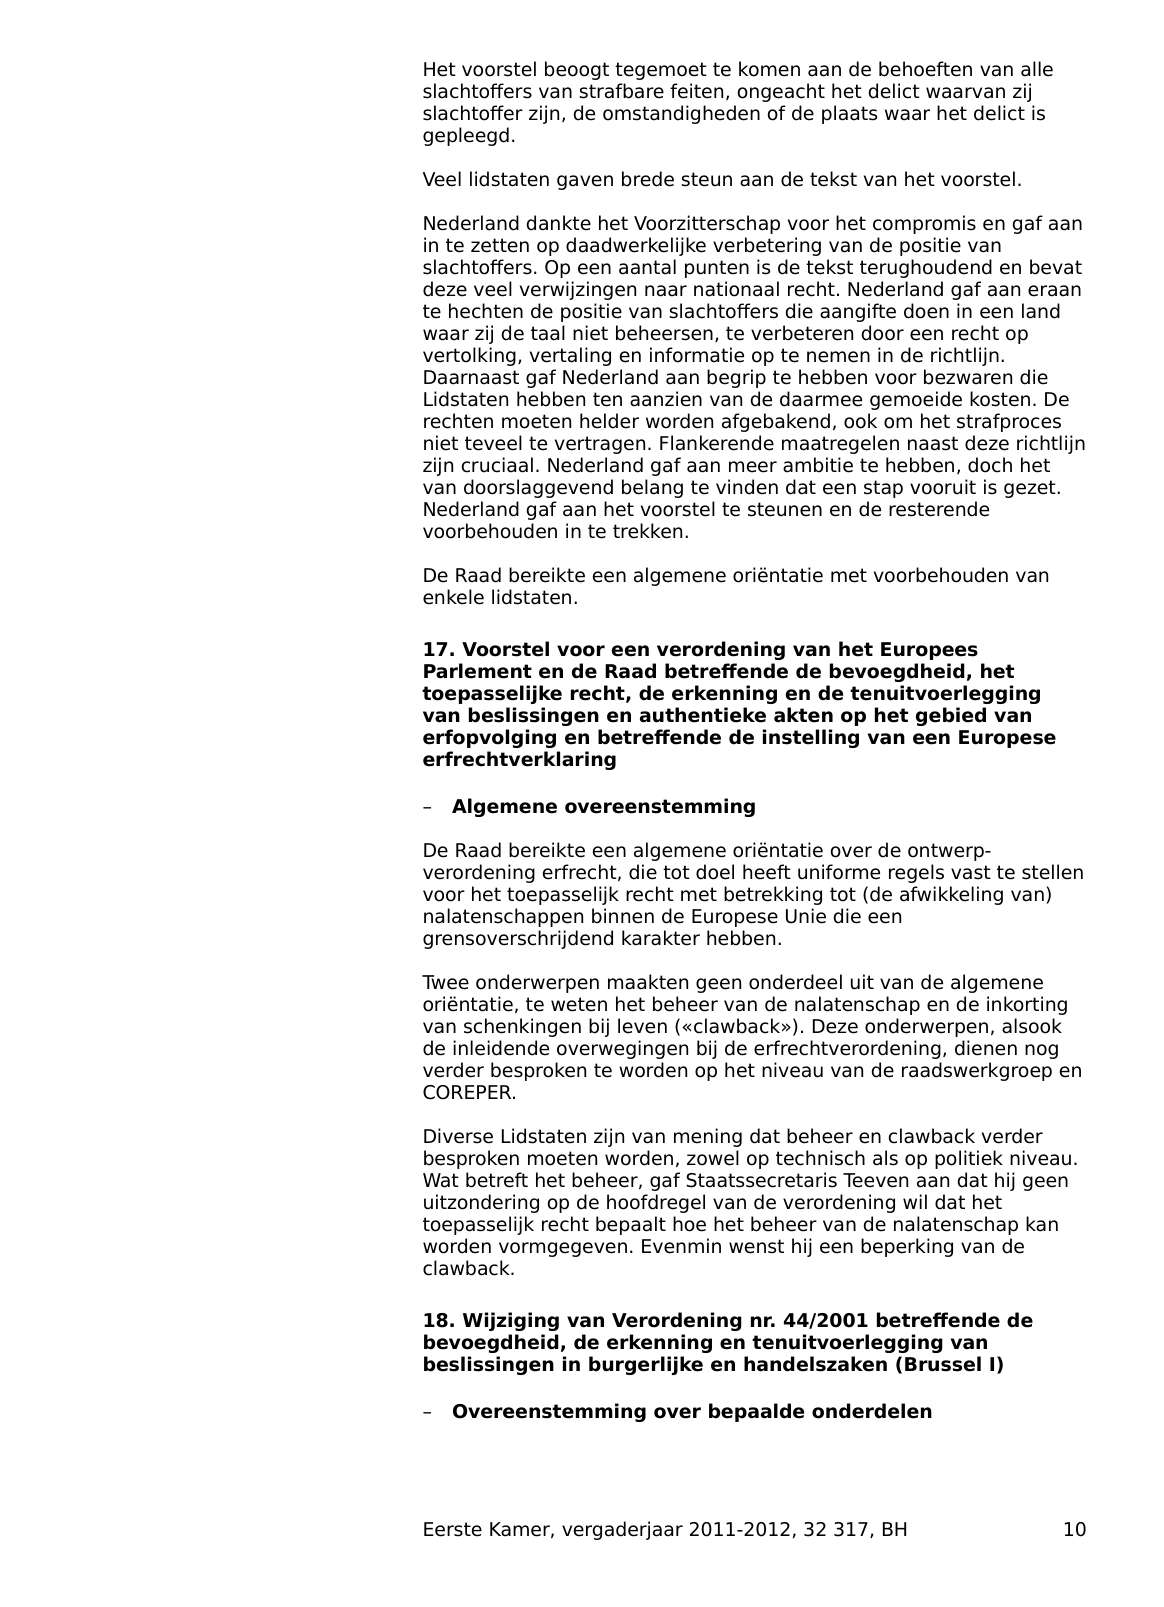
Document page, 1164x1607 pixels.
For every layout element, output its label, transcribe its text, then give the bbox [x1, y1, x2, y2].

text De Raad bereikte een algemene oriëntatie over de ontwerp-verordening erfrecht, die tot doel heeft uniforme regels vast te stellen voor het toepasselijk recht met betrekking tot (de afwikkeling van) nalatenschappen binnen de Europese Unie die een grensoverschrijdend karakter hebben. [422, 840, 1087, 950]
subtitle 17. Voorstel voor een verordening van het Europees Parlement en de Raad betreffende de bevoegdheid, het toepasselijke recht, de erkenning en de tenuitvoerlegging van beslissingen en authentieke akten op het gebied van erfopvolging en betreffende de instelling van een Europese erfrechtverklaring [422, 639, 1087, 771]
subtitle 18. Wijziging van Verordening nr. 44/2001 betreffende de bevoegdheid, de erkenning en tenuitvoerlegging van beslissingen in burgerlijke en handelszaken (Brussel I) [422, 1310, 1087, 1376]
text Het voorstel beoogt tegemoet te komen aan de behoeften van alle slachtoffers van strafbare feiten, ongeacht het delict waarvan zij slachtoffer zijn, de omstandigheden of de plaats waar het delict is gepleegd. [422, 59, 1087, 147]
text – Algemene overeenstemming [422, 796, 1087, 818]
text Nederland dankte het Voorzitterschap voor het compromis en gaf aan in te zetten op daadwerkelijke verbetering van de positie van slachtoffers. Op een aantal punten is de tekst terughoudend en bevat deze veel verwijzingen naar nationaal recht. Nederland gaf aan eraan te hechten de positie van slachtoffers die aangifte doen in een land waar zij de taal niet beheersen, te verbeteren door een recht op vertolking, vertaling en informatie op te nemen in de richtlijn. Daarnaast gaf Nederland aan begrip te hebben voor bezwaren die Lidstaten hebben ten aanzien van de daarmee gemoeide kosten. De rechten moeten helder worden afgebakend, ook om het strafproces niet teveel te vertragen. Flankerende maatregelen naast deze richtlijn zijn cruciaal. Nederland gaf aan meer ambitie te hebben, doch het van doorslaggevend belang te vinden dat een stap vooruit is gezet. Nederland gaf aan het voorstel te steunen en de resterende voorbehouden in te trekken. [422, 213, 1087, 543]
text – Overeenstemming over bepaalde onderdelen [422, 1401, 1087, 1423]
text De Raad bereikte een algemene oriëntatie met voorbehouden van enkele lidstaten. [422, 565, 1087, 609]
text Twee onderwerpen maakten geen onderdeel uit van de algemene oriëntatie, te weten het beheer van de nalatenschap en de inkorting van schenkingen bij leven («clawback»). Deze onderwerpen, alsook de inleidende overwegingen bij de erfrechtverordening, dienen nog verder besproken te worden op het niveau van de raadswerkgroep en COREPER. [422, 972, 1087, 1104]
text Diverse Lidstaten zijn van mening dat beheer en clawback verder besproken moeten worden, zowel op technisch als op politiek niveau. Wat betreft het beheer, gaf Staatssecretaris Teeven aan dat hij geen uitzondering op de hoofdregel van de verordening wil dat het toepasselijk recht bepaalt hoe het beheer van de nalatenschap kan worden vormgegeven. Evenmin wenst hij een beperking van de clawback. [422, 1126, 1087, 1280]
text Veel lidstaten gaven brede steun aan de tekst van het voorstel. [422, 169, 1087, 191]
